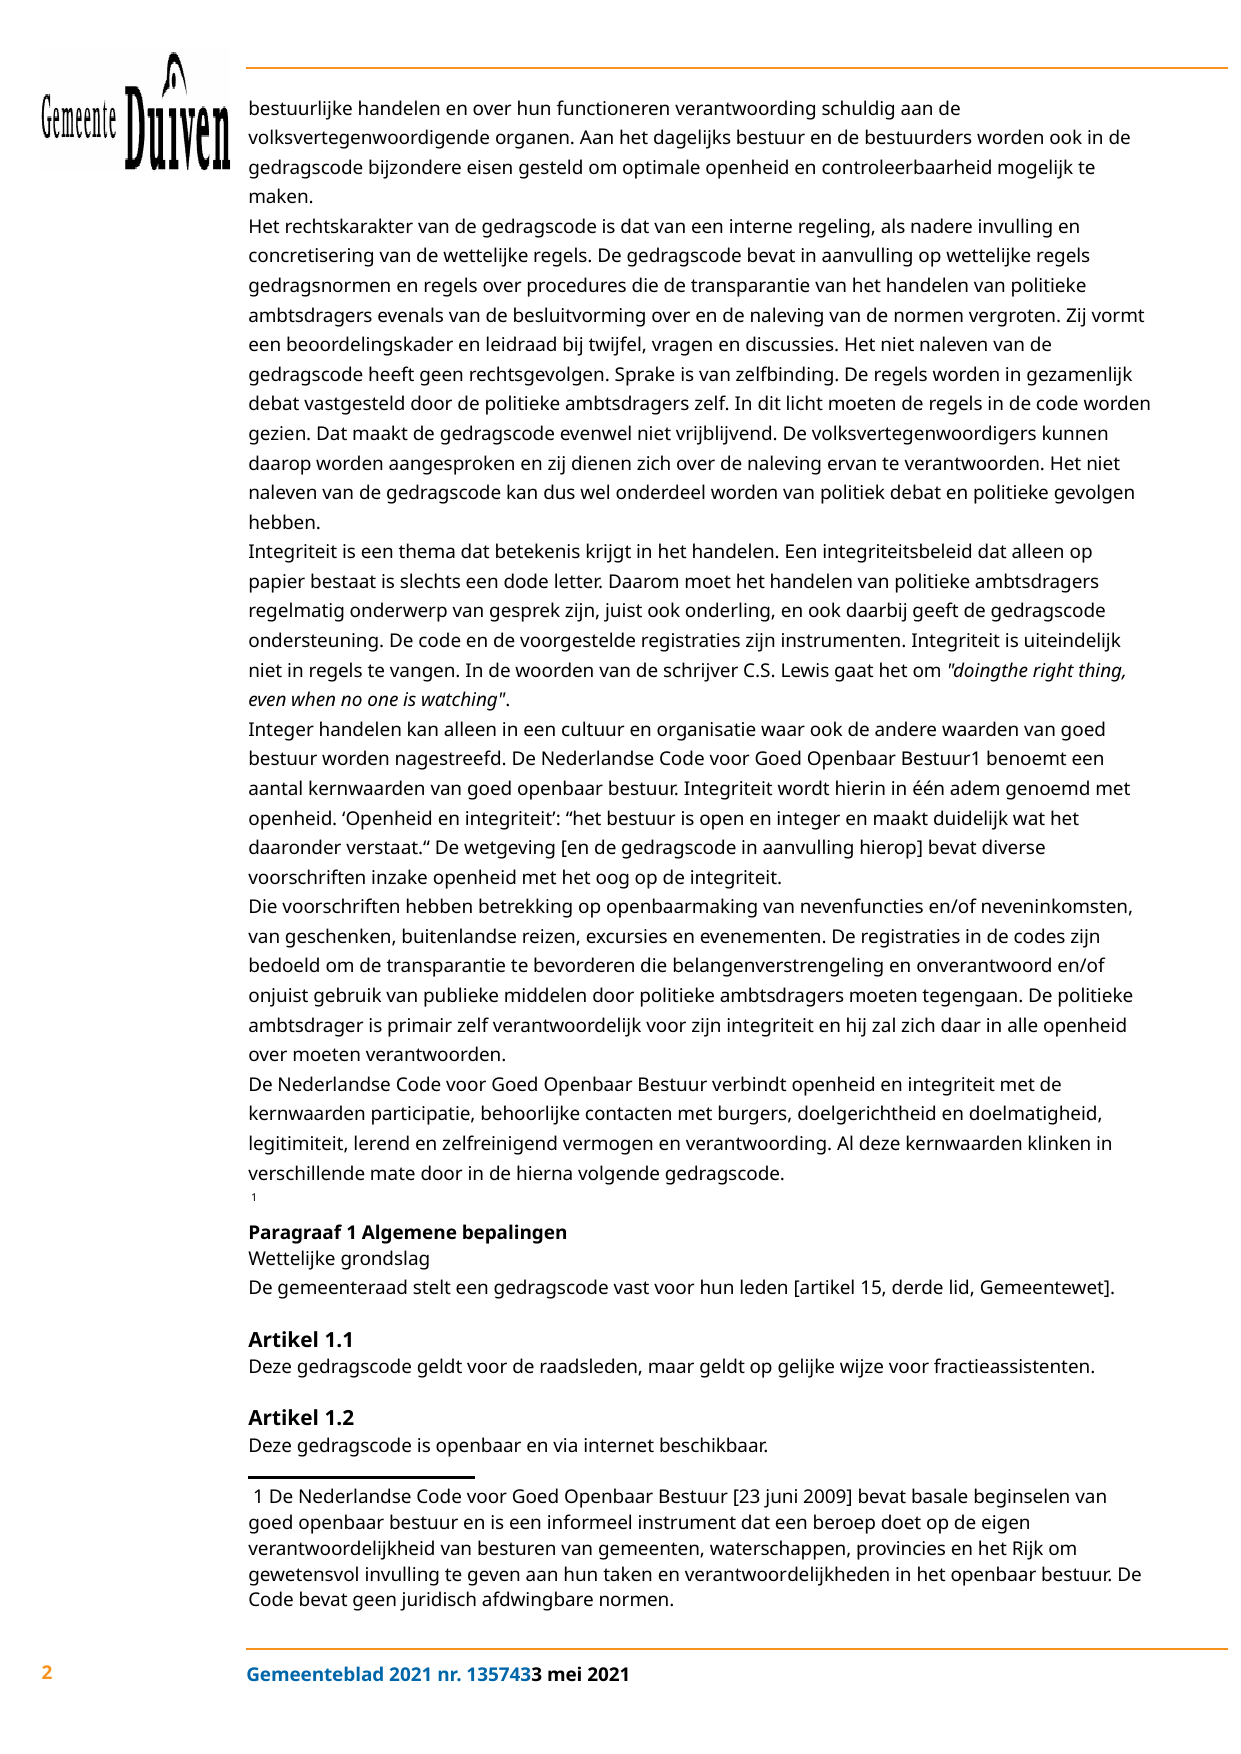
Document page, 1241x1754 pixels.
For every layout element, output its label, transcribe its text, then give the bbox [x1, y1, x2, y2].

text Paragraaf 1 Algemene bepalingen [248, 1219, 1152, 1245]
picture [41, 47, 231, 172]
text De Nederlandse Code voor Goed Openbaar Bestuur verbindt openheid en integriteit met de kernwaarden participatie, behoorlijke contacten met burgers, doelgerichtheid en doelmatigheid, legitimiteit, lerend en zelfreinigend vermogen en verantwoording. Al deze kernwaarden klinken in verschillende mate door in de hierna volgende gedragscode. [248, 1071, 1152, 1186]
text De Nederlandse Code voor Goed Openbaar Bestuur [23 juni 2009] bevat basale beginselen van goed openbaar bestuur en is een informeel instrument dat een beroep doet op de eigen verantwoordelijkheid van besturen van ge­meenten, waterschappen, provincies en het Rijk om gewetensvol invulling te geven aan hun taken en verantwoor­delijkheden in het openbaar bestuur. De Code bevat geen juridisch afdwingbare normen. [248, 1483, 1152, 1612]
text Deze gedragscode geldt voor de raadsleden, maar geldt op gelijke wijze voor fractieassistenten. [248, 1353, 1152, 1379]
text Artikel 1.1 [248, 1325, 1152, 1353]
text Deze gedragscode is openbaar en via internet beschikbaar. [248, 1432, 1152, 1458]
text Integriteit is een thema dat betekenis krijgt in het handelen. Een integriteitsbeleid dat alleen op papier bestaat is slechts een dode letter. Daarom moet het handelen van politieke ambtsdragers regelmatig onderwerp van gesprek zijn, juist ook onderling, en ook daarbij geeft de gedragscode ondersteuning. De code en de voorgestelde registraties zijn instrumenten. Integriteit is uiteindelijk niet in regels te vangen. In de woorden van de schrijver C.S. Lewis gaat het om "doingthe right thing, even when no one is watching". [248, 538, 1152, 712]
text Wettelijke grondslag [248, 1245, 1152, 1270]
text Het rechtskarakter van de gedragscode is dat van een interne regeling, als nadere invulling en concretisering van de wettelijke regels. De gedragscode bevat in aanvulling op wettelijke regels gedragsnormen en regels over procedures die de transparantie van het handelen van politieke ambtsdragers evenals van de besluitvorming over en de naleving van de normen vergroten. Zij vormt een beoordelingskader en leidraad bij twijfel, vragen en discussies. Het niet naleven van de gedragscode heeft geen rechtsgevolgen. Sprake is van zelfbinding. De regels worden in gezamenlijk debat vastgesteld door de politieke ambtsdragers zelf. In dit licht moeten de regels in de code worden gezien. Dat maakt de gedragscode evenwel niet vrijblijvend. De volksvertegenwoordigers kunnen daarop worden aangesproken en zij dienen zich over de naleving ervan te verantwoorden. Het niet naleven van de gedragscode kan dus wel onderdeel worden van politiek debat en politieke gevolgen hebben. [248, 213, 1152, 535]
text Artikel 1.2 [248, 1403, 1152, 1432]
text De gemeenteraad stelt een gedragscode vast voor hun leden [artikel 15, derde lid, Gemeentewet]. [248, 1274, 1152, 1300]
text Integer handelen kan alleen in een cultuur en organisatie waar ook de andere waarden van goed bestuur worden nagestreefd. De Nederlandse Code voor Goed Openbaar Bestuur1 benoemt een aantal kernwaarden van goed openbaar bestuur. Integriteit wordt hierin in één adem genoemd met openheid. ‘Openheid en integriteit’: “het bestuur is open en integer en maakt duidelijk wat het daaronder verstaat.“ De wetgeving [en de gedragscode in aanvulling hierop] bevat diverse voorschriften inzake openheid met het oog op de integriteit. [248, 716, 1152, 890]
text bestuurlijke handelen en over hun functioneren verantwoording schuldig aan de volksvertegenwoordigende organen. Aan het dagelijks bestuur en de bestuurders worden ook in de gedragscode bijzondere eisen gesteld om optimale openheid en controleerbaarheid mogelijk te maken. [248, 95, 1152, 209]
text Die voorschriften hebben betrekking op openbaarmaking van nevenfuncties en/of neveninkomsten, van geschenken, buitenlandse reizen, excursies en evenementen. De registraties in de codes zijn bedoeld om de transparantie te bevorderen die belangenverstrengeling en onverantwoord en/of onjuist gebruik van publieke middelen door politieke ambtsdragers moeten tegengaan. De politieke ambtsdrager is primair zelf verantwoordelijk voor zijn integriteit en hij zal zich daar in alle openheid over moeten verantwoorden. [248, 893, 1152, 1067]
